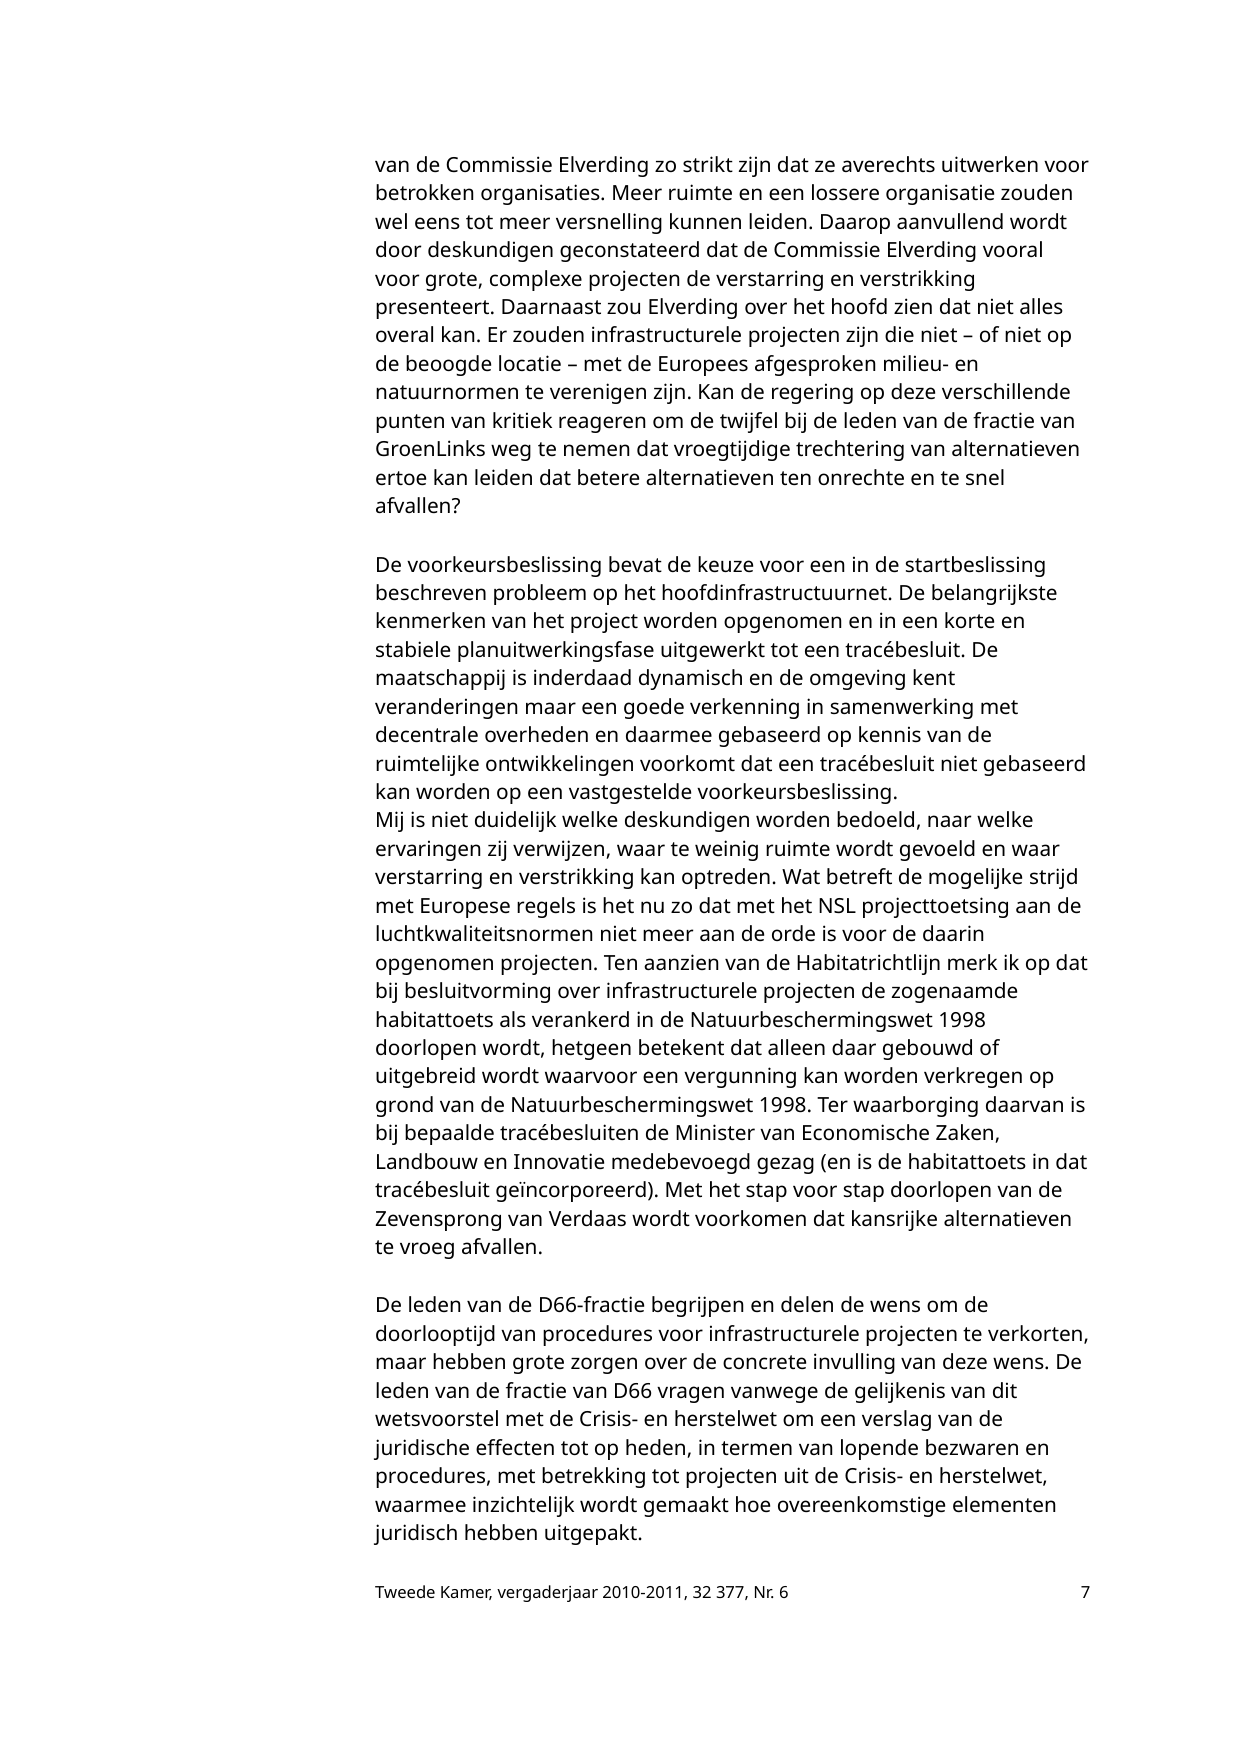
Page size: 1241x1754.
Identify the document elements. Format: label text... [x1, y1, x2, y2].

text Mij is niet duidelijk welke deskundigen worden bedoeld, naar welke ervaringen zij verwijzen, waar te weinig ruimte wordt gevoeld en waar verstarring en verstrikking kan optreden. Wat betreft de mogelijke strijd met Europese regels is het nu zo dat met het NSL projecttoetsing aan de luchtkwaliteitsnormen niet meer aan de orde is voor de daarin opgenomen projecten. Ten aanzien van de Habitatrichtlijn merk ik op dat bij besluitvorming over infrastructurele projecten de zogenaamde habitattoets als verankerd in de Natuurbeschermingswet 1998 doorlopen wordt, hetgeen betekent dat alleen daar gebouwd of uitgebreid wordt waarvoor een vergunning kan worden verkregen op grond van de Natuurbeschermingswet 1998. Ter waarborging daarvan is bij bepaalde tracébesluiten de Minister van Economische Zaken, Landbouw en Innovatie medebevoegd gezag (en is de habitattoets in dat tracébesluit geïncorporeerd). Met het stap voor stap doorlopen van de Zevensprong van Verdaas wordt voorkomen dat kansrijke alternatieven te vroeg afvallen. [375, 806, 1090, 1261]
text De leden van de D66-fractie begrijpen en delen de wens om de doorlooptijd van procedures voor infrastructurele projecten te verkorten, maar hebben grote zorgen over de concrete invulling van deze wens. De leden van de fractie van D66 vragen vanwege de gelijkenis van dit wetsvoorstel met de Crisis- en herstelwet om een verslag van de juridische effecten tot op heden, in termen van lopende bezwaren en procedures, met betrekking tot projecten uit de Crisis- en herstelwet, waarmee inzichtelijk wordt gemaakt hoe overeenkomstige elementen juridisch hebben uitgepakt. [375, 1291, 1090, 1547]
text De voorkeursbeslissing bevat de keuze voor een in de startbeslissing beschreven probleem op het hoofdinfrastructuurnet. De belangrijkste kenmerken van het project worden opgenomen en in een korte en stabiele planuitwerkingsfase uitgewerkt tot een tracébesluit. De maatschappij is inderdaad dynamisch en de omgeving kent veranderingen maar een goede verkenning in samenwerking met decentrale overheden en daarmee gebaseerd op kennis van de ruimtelijke ontwikkelingen voorkomt dat een tracébesluit niet gebaseerd kan worden op een vastgestelde voorkeursbeslissing. [375, 550, 1090, 806]
text van de Commissie Elverding zo strikt zijn dat ze averechts uitwerken voor betrokken organisaties. Meer ruimte en een lossere organisatie zouden wel eens tot meer versnelling kunnen leiden. Daarop aanvullend wordt door deskundigen geconstateerd dat de Commissie Elverding vooral voor grote, complexe projecten de verstarring en verstrikking presenteert. Daarnaast zou Elverding over het hoofd zien dat niet alles overal kan. Er zouden infrastructurele projecten zijn die niet – of niet op de beoogde locatie – met de Europees afgesproken milieu- en natuurnormen te verenigen zijn. Kan de regering op deze verschillende punten van kritiek reageren om de twijfel bij de leden van de fractie van GroenLinks weg te nemen dat vroegtijdige trechtering van alternatieven ertoe kan leiden dat betere alternatieven ten onrechte en te snel afvallen? [375, 150, 1090, 520]
